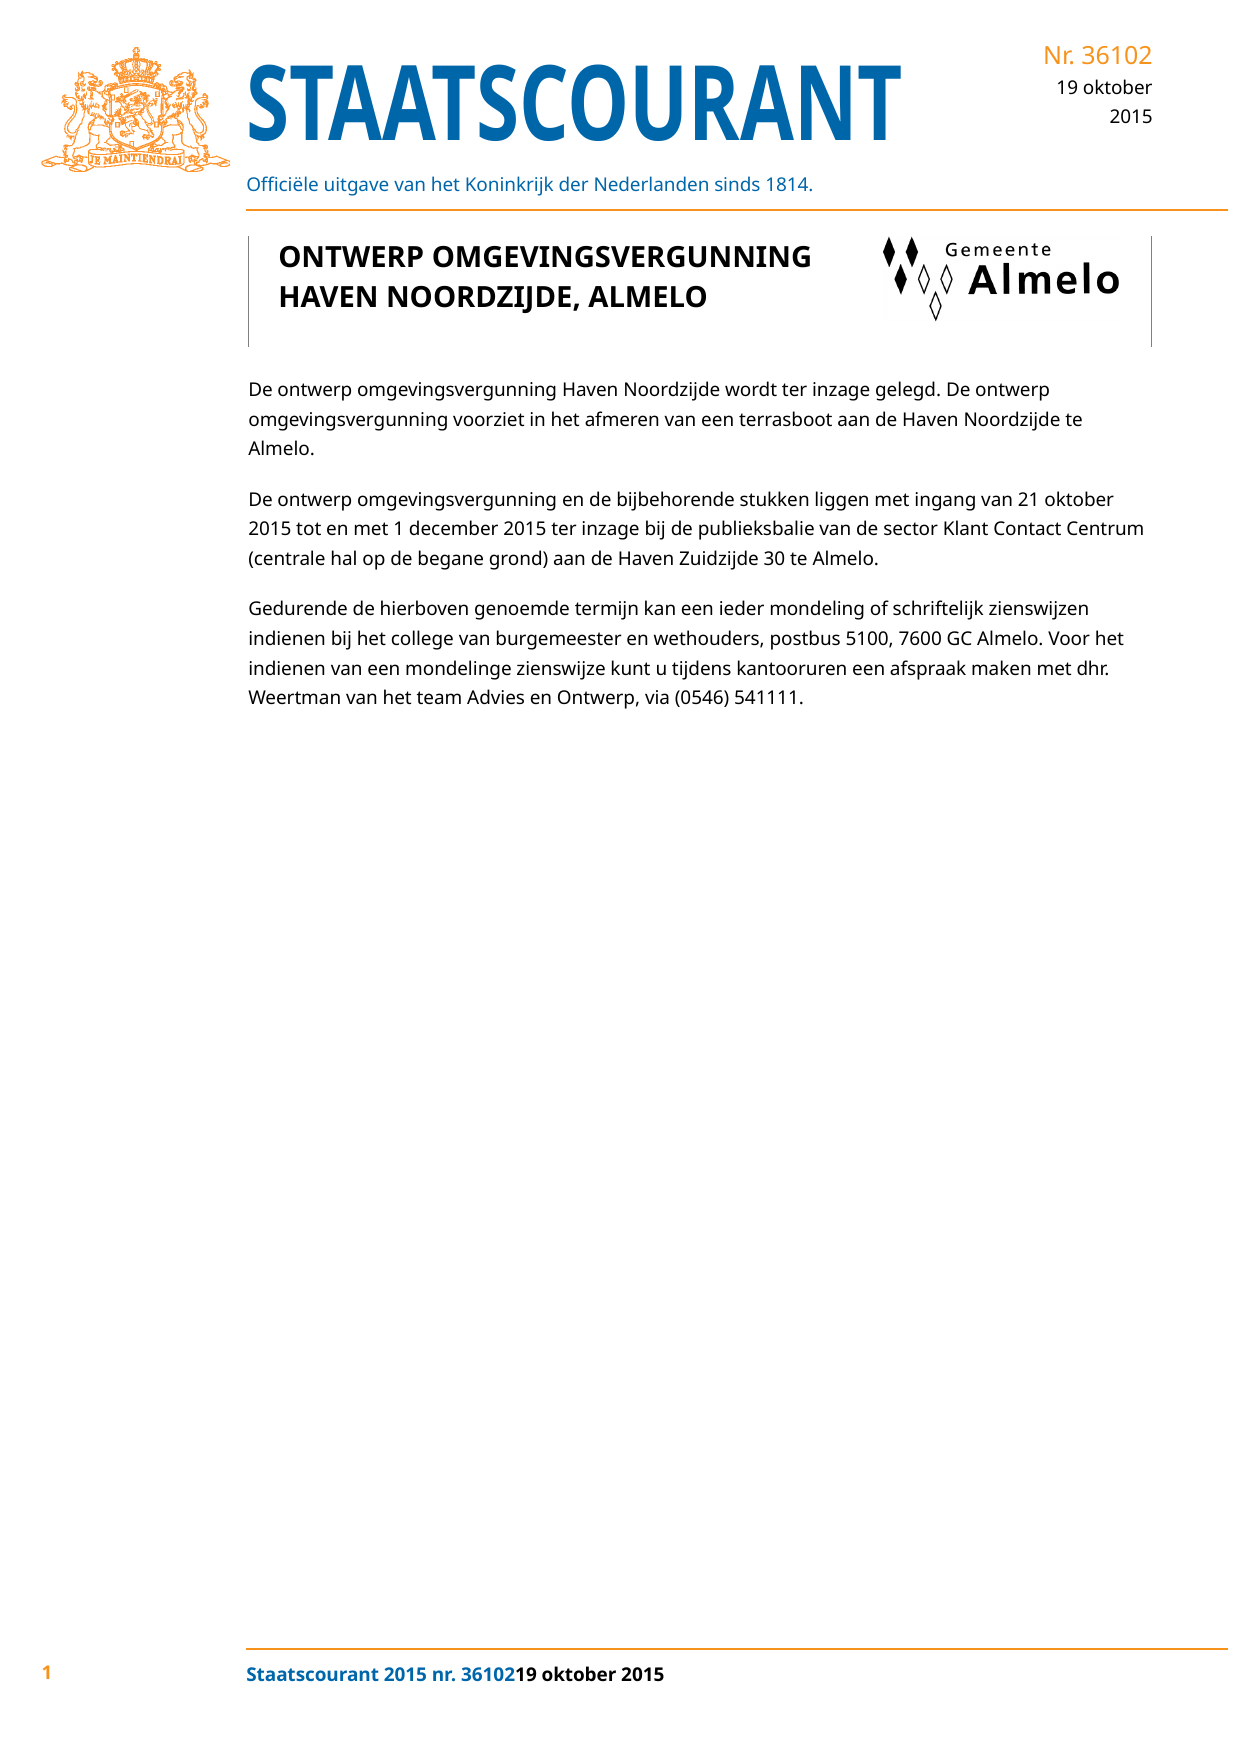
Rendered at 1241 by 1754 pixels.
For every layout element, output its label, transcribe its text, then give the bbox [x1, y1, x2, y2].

table_header [850, 236, 1151, 347]
text Gedurende de hierboven genoemde termijn kan een ieder mondeling of schriftelijk zienswijzen indienen bij het college van burgemeester en wethouders, postbus 5100, 7600 GC Almelo. Voor het indienen van een mondelinge zienswijze kunt u tijdens kantooruren een afspraak maken met dhr. Weertman van het team Advies en Ontwerp, via (0546) 541111. [248, 596, 1152, 710]
text De ontwerp omgevingsvergunning en de bijbehorende stukken liggen met ingang van 21 oktober 2015 tot en met 1 december 2015 ter inzage bij de publieksbalie van de sector Klant Contact Centrum (centrale hal op de begane grond) aan de Haven Zuidzijde 30 te Almelo. [248, 486, 1152, 571]
text De ontwerp omgevingsvergunning Haven Noordzijde wordt ter inzage gelegd. De ontwerp omgevingsvergunning voorziet in het afmeren van een terrasboot aan de Haven Noordzijde te Almelo. [248, 376, 1152, 461]
table_header ONTWERP OMGEVINGSVERGUNNING HAVEN NOORDZIJDE, ALMELO [249, 236, 850, 347]
picture [41, 47, 231, 172]
picture [882, 236, 1119, 322]
